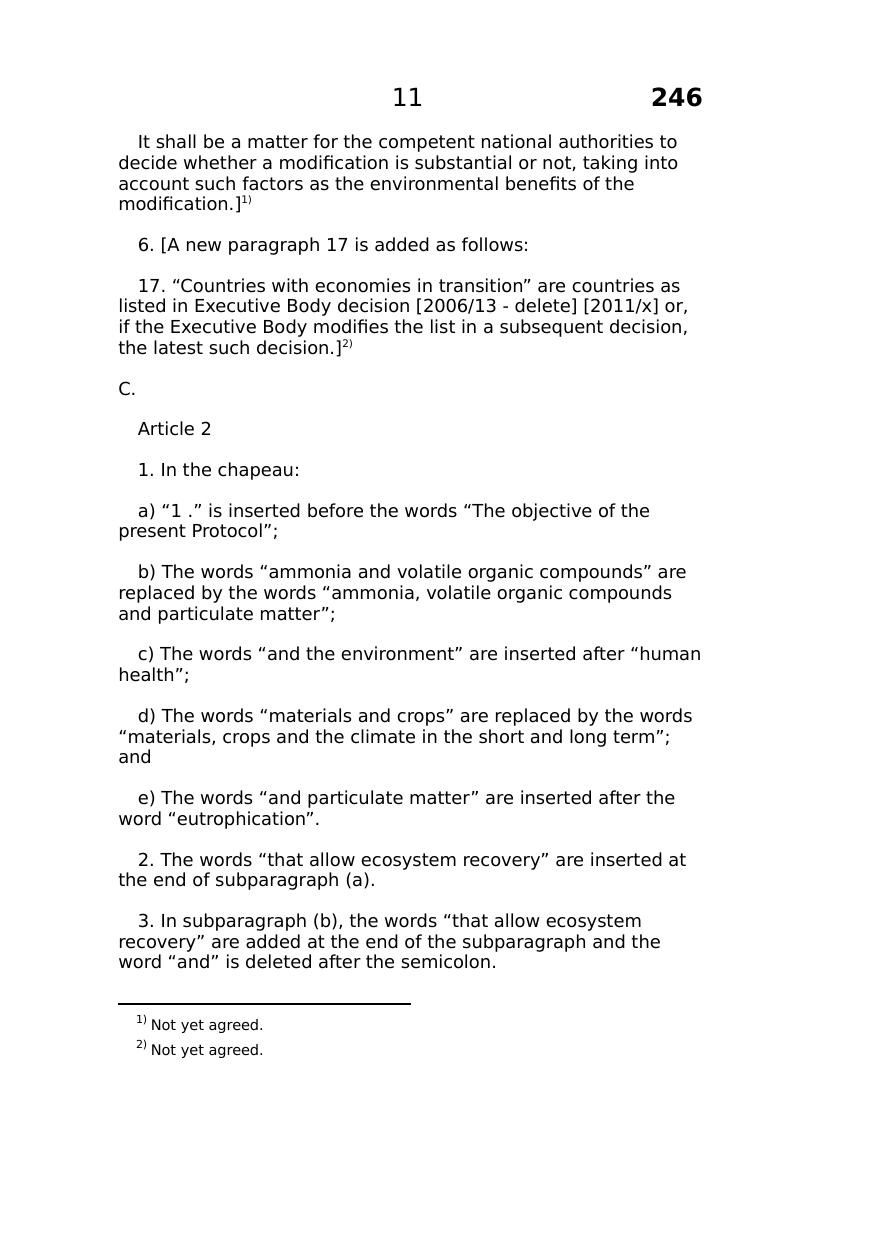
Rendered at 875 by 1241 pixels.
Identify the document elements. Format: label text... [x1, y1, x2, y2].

text Article 2 [118, 419, 703, 440]
text 6. [A new paragraph 17 is added as follows: [118, 235, 703, 256]
text 3. In subparagraph (b), the words “that allow ecosystem recovery” are added at the end of the subparagraph and the word “and” is deleted after the semicolon. [118, 911, 703, 973]
text b) The words “ammonia and volatile organic compounds” are replaced by the words “ammonia, volatile organic compounds and particulate matter”; [118, 562, 703, 624]
text d) The words “materials and crops” are replaced by the words “materials, crops and the climate in the short and long term”; and [118, 706, 703, 768]
text 17. “Countries with economies in transition” are countries as listed in Executive Body decision [2006/13 - delete] [2011/x] or, if the Executive Body modifies the list in a subsequent decision, the latest such decision.] [118, 276, 703, 358]
text It shall be a matter for the competent national authorities to decide whether a modification is substantial or not, taking into account such factors as the environmental benefits of the modification.] [118, 132, 703, 215]
text e) The words “and particulate matter” are inserted after the word “eutrophication”. [118, 788, 703, 829]
text Not yet agreed. [118, 1038, 703, 1060]
text 2. The words “that allow ecosystem recovery” are inserted at the end of subparagraph (a). [118, 849, 703, 891]
text 1. In the chapeau: [118, 460, 703, 481]
text a) “1 .” is inserted before the words “The objective of the present Protocol”; [118, 501, 703, 542]
text c) The words “and the environment” are inserted after “human health”; [118, 644, 703, 686]
text Not yet agreed. [118, 1013, 703, 1035]
text C. [118, 378, 703, 399]
